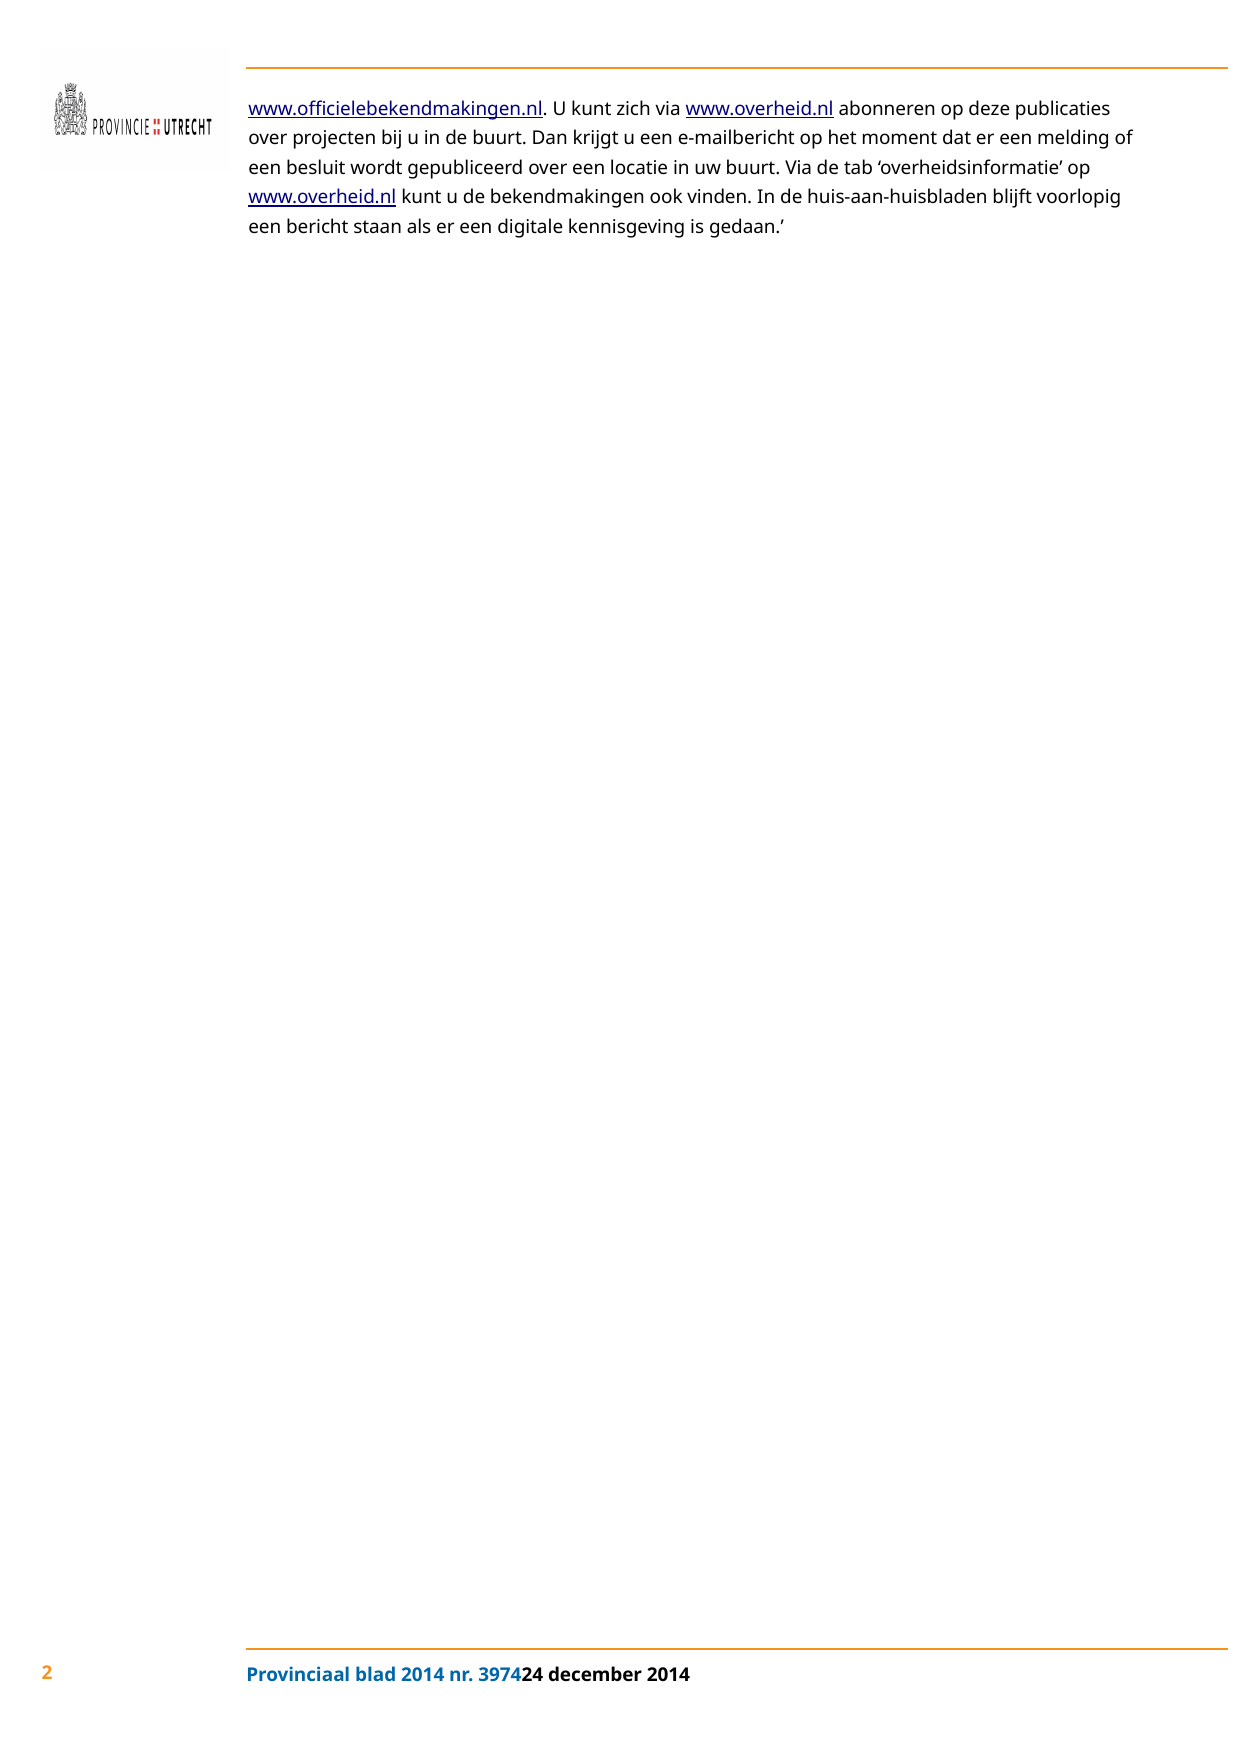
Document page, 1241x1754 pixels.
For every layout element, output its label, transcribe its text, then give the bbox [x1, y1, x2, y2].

text www.officielebekendmakingen.nl. U kunt zich via www.overheid.nl abonneren op deze publicaties over projecten bij u in de buurt. Dan krijgt u een e-mailbericht op het moment dat er een melding of een besluit wordt gepubliceerd over een locatie in uw buurt. Via de tab ‘overheidsinformatie’ op www.overheid.nl kunt u de bekendmakingen ook vinden. In de huis-aan-huisbladen blijft voorlopig een bericht staan als er een digitale kennisgeving is gedaan.’ [248, 95, 1152, 239]
picture [41, 47, 231, 172]
